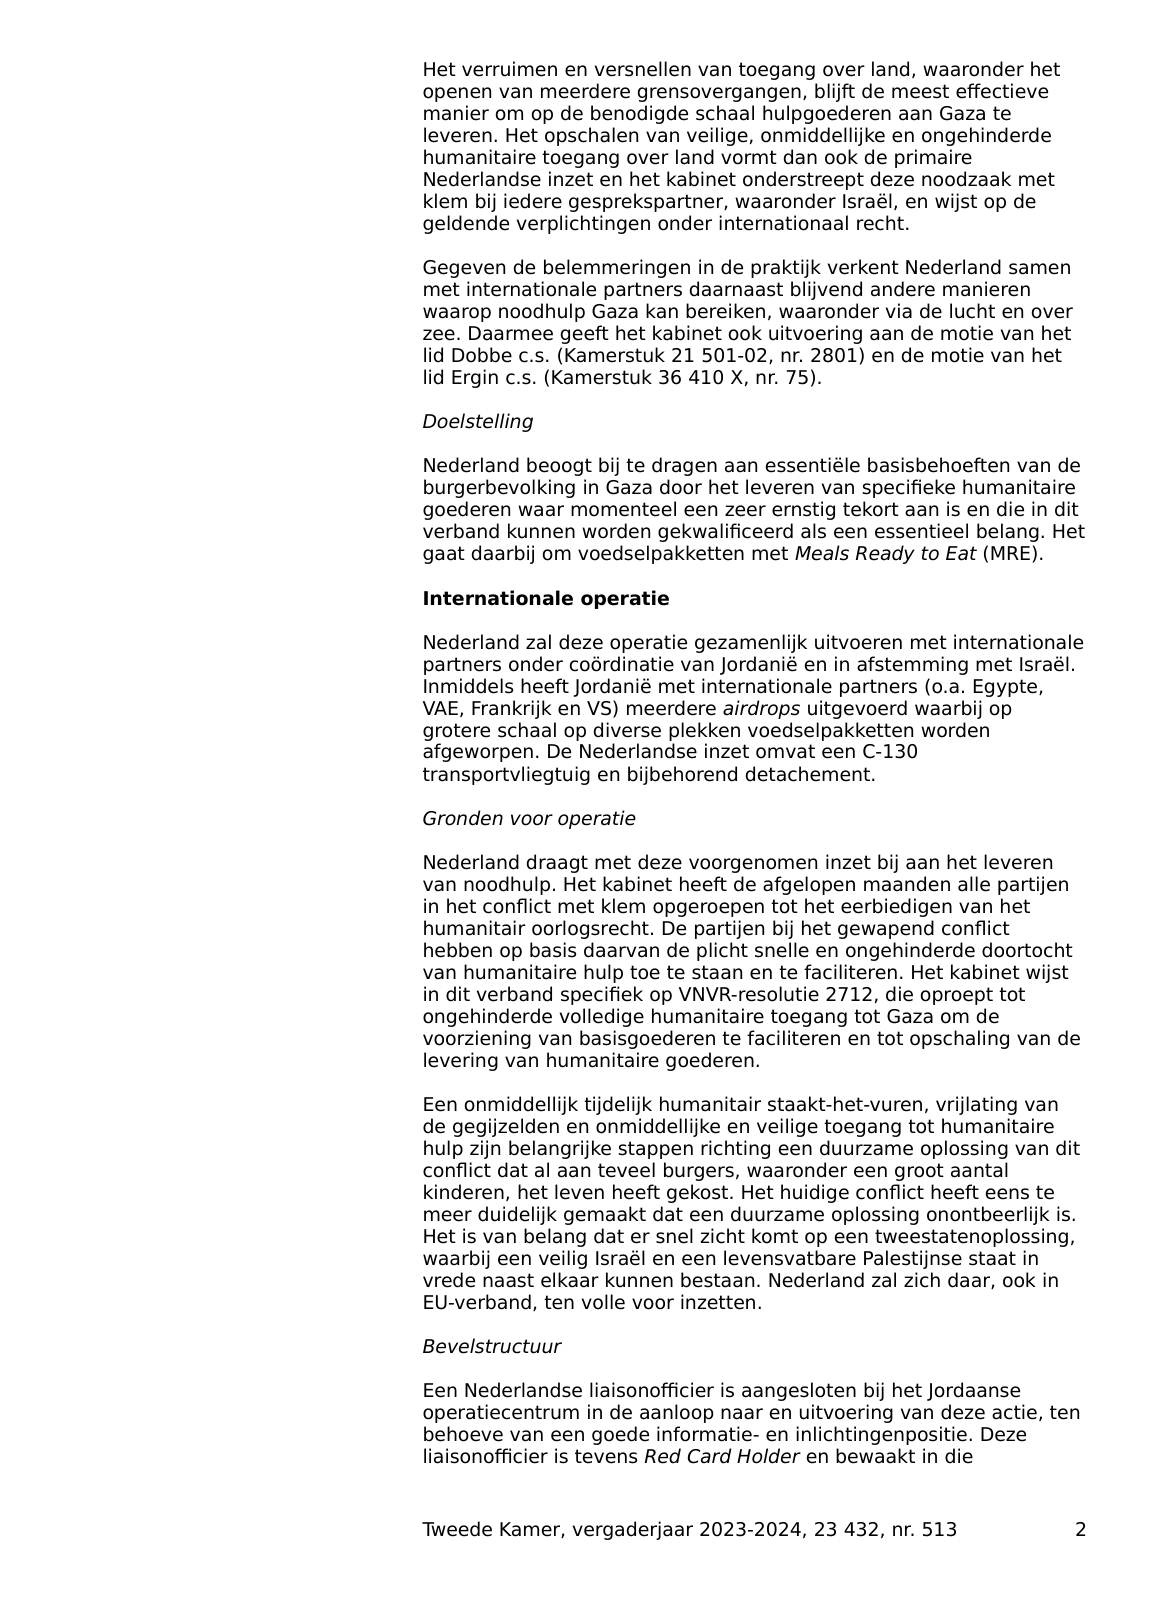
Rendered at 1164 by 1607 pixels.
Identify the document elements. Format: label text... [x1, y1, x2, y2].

text Nederland beoogt bij te dragen aan essentiële basisbehoeften van de burgerbevolking in Gaza door het leveren van specifieke humanitaire goederen waar momenteel een zeer ernstig tekort aan is en die in dit verband kunnen worden gekwalificeerd als een essentieel belang. Het gaat daarbij om voedselpakketten met Meals Ready to Eat (MRE). [422, 455, 1087, 565]
text Een Nederlandse liaisonofficier is aangesloten bij het Jordaanse operatiecentrum in de aanloop naar en uitvoering van deze actie, ten behoeve van een goede informatie- en inlichtingenpositie. Deze liaisonofficier is tevens Red Card Holder en bewaakt in die [422, 1380, 1087, 1468]
text Gegeven de belemmeringen in de praktijk verkent Nederland samen met internationale partners daarnaast blijvend andere manieren waarop noodhulp Gaza kan bereiken, waaronder via de lucht en over zee. Daarmee geeft het kabinet ook uitvoering aan de motie van het lid Dobbe c.s. (Kamerstuk 21 501-02, nr. 2801) en de motie van het lid Ergin c.s. (Kamerstuk 36 410 X, nr. 75). [422, 257, 1087, 389]
subtitle Bevelstructuur [422, 1336, 1087, 1358]
text Nederland zal deze operatie gezamenlijk uitvoeren met internationale partners onder coördinatie van Jordanië en in afstemming met Israël. Inmiddels heeft Jordanië met internationale partners (o.a. Egypte, VAE, Frankrijk en VS) meerdere airdrops uitgevoerd waarbij op grotere schaal op diverse plekken voedselpakketten worden afgeworpen. De Nederlandse inzet omvat een C-130 transportvliegtuig en bijbehorend detachement. [422, 632, 1087, 785]
text Een onmiddellijk tijdelijk humanitair staakt-het-vuren, vrijlating van de gegijzelden en onmiddellijke en veilige toegang tot humanitaire hulp zijn belangrijke stappen richting een duurzame oplossing van dit conflict dat al aan teveel burgers, waaronder een groot aantal kinderen, het leven heeft gekost. Het huidige conflict heeft eens te meer duidelijk gemaakt dat een duurzame oplossing onontbeerlijk is. Het is van belang dat er snel zicht komt op een tweestatenoplossing, waarbij een veilig Israël en een levensvatbare Palestijnse staat in vrede naast elkaar kunnen bestaan. Nederland zal zich daar, ook in EU-verband, ten volle voor inzetten. [422, 1094, 1087, 1313]
subtitle Internationale operatie [422, 587, 1087, 609]
subtitle Doelstelling [422, 411, 1087, 433]
text Nederland draagt met deze voorgenomen inzet bij aan het leveren van noodhulp. Het kabinet heeft de afgelopen maanden alle partijen in het conflict met klem opgeroepen tot het eerbiedigen van het humanitair oorlogsrecht. De partijen bij het gewapend conflict hebben op basis daarvan de plicht snelle en ongehinderde doortocht van humanitaire hulp toe te staan en te faciliteren. Het kabinet wijst in dit verband specifiek op VNVR-resolutie 2712, die oproept tot ongehinderde volledige humanitaire toegang tot Gaza om de voorziening van basisgoederen te faciliteren en tot opschaling van de levering van humanitaire goederen. [422, 852, 1087, 1072]
text Het verruimen en versnellen van toegang over land, waaronder het openen van meerdere grensovergangen, blijft de meest effectieve manier om op de benodigde schaal hulpgoederen aan Gaza te leveren. Het opschalen van veilige, onmiddellijke en ongehinderde humanitaire toegang over land vormt dan ook de primaire Nederlandse inzet en het kabinet onderstreept deze noodzaak met klem bij iedere gesprekspartner, waaronder Israël, en wijst op de geldende verplichtingen onder internationaal recht. [422, 59, 1087, 235]
subtitle Gronden voor operatie [422, 808, 1087, 829]
